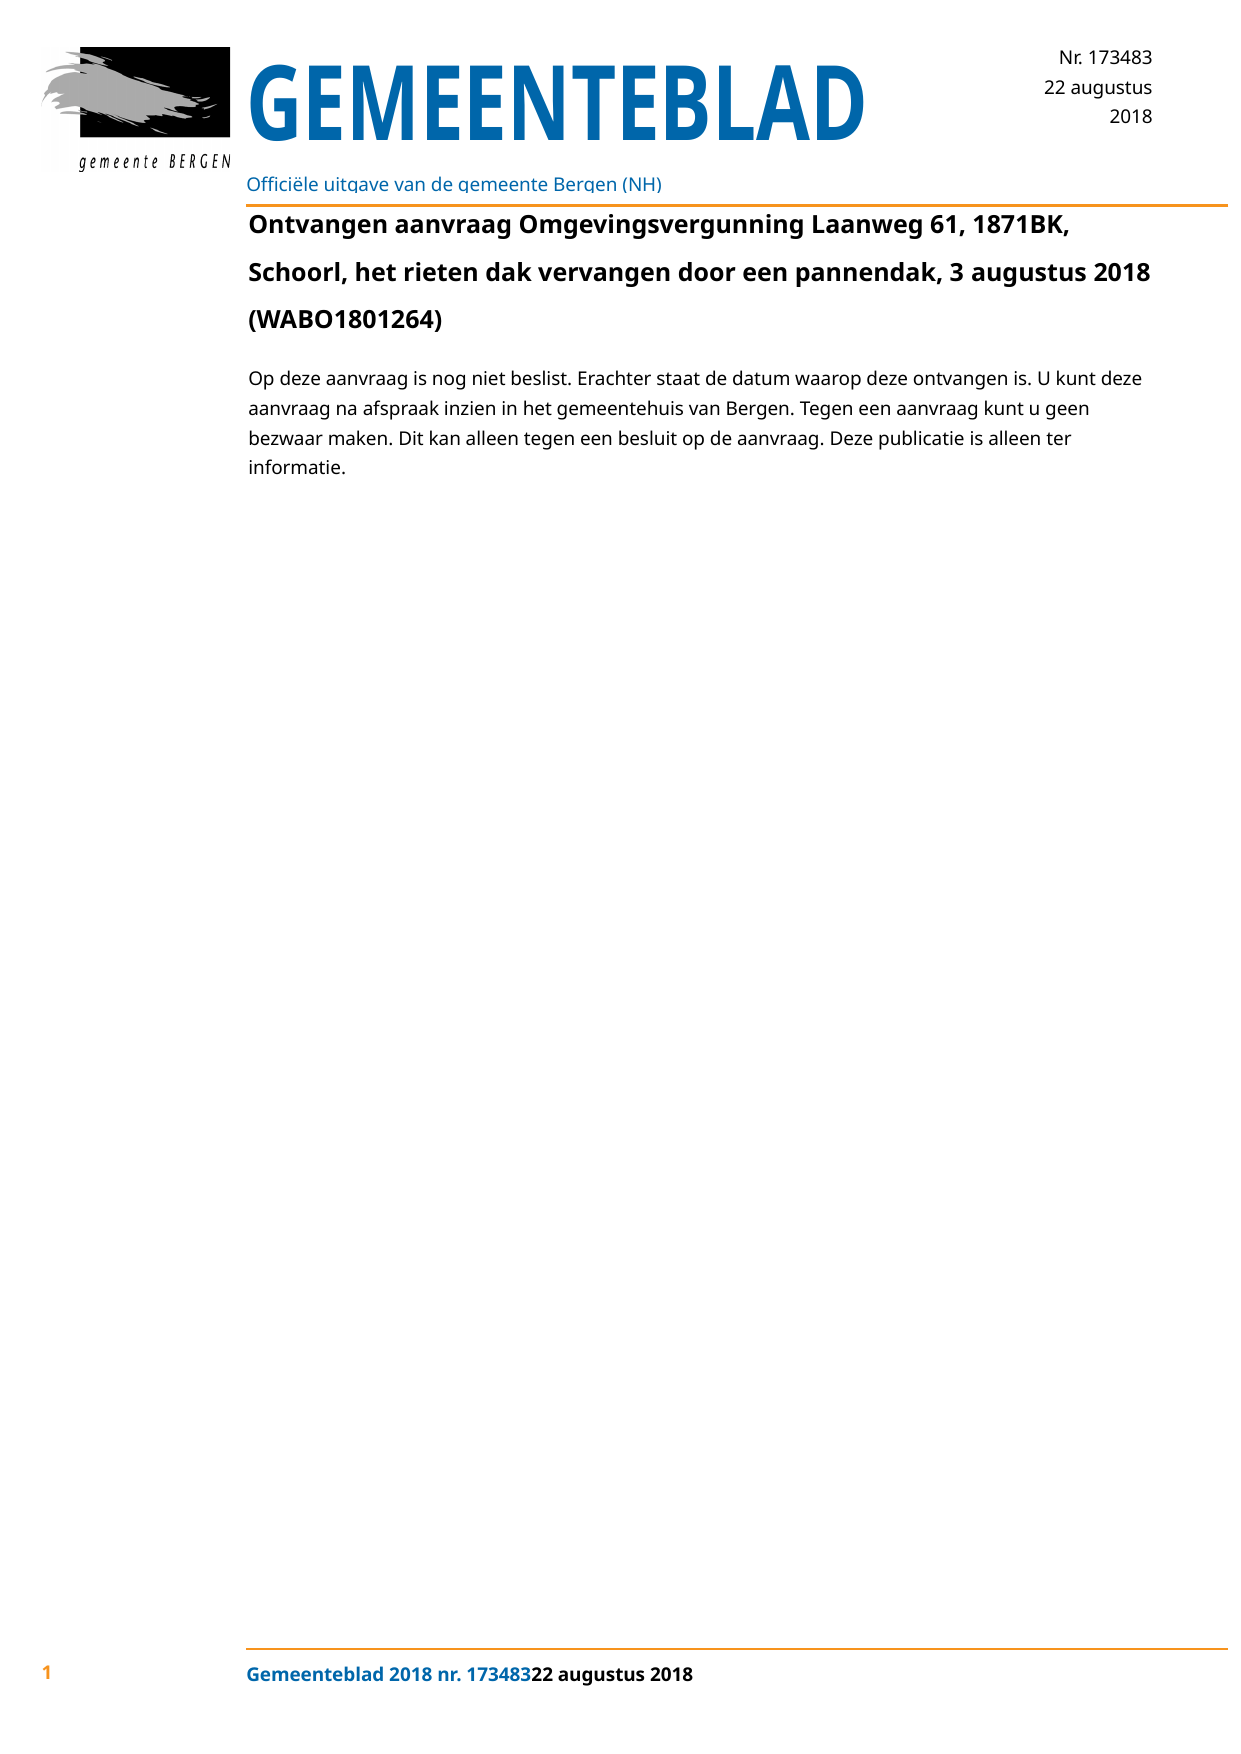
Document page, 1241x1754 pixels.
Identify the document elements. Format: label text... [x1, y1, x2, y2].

text Ontvangen aanvraag Omgevingsvergunning Laanweg 61, 1871BK, Schoorl, het rieten dak vervangen door een pannendak, 3 augustus 2018 (WABO1801264) [248, 207, 1152, 336]
text Op deze aanvraag is nog niet beslist. Erachter staat de datum waarop deze ontvangen is. U kunt deze aanvraag na afspraak inzien in het gemeentehuis van Bergen. Tegen een aanvraag kunt u geen bezwaar maken. Dit kan alleen tegen een besluit op de aanvraag. Deze publicatie is alleen ter informatie. [248, 366, 1152, 480]
picture [41, 47, 231, 172]
